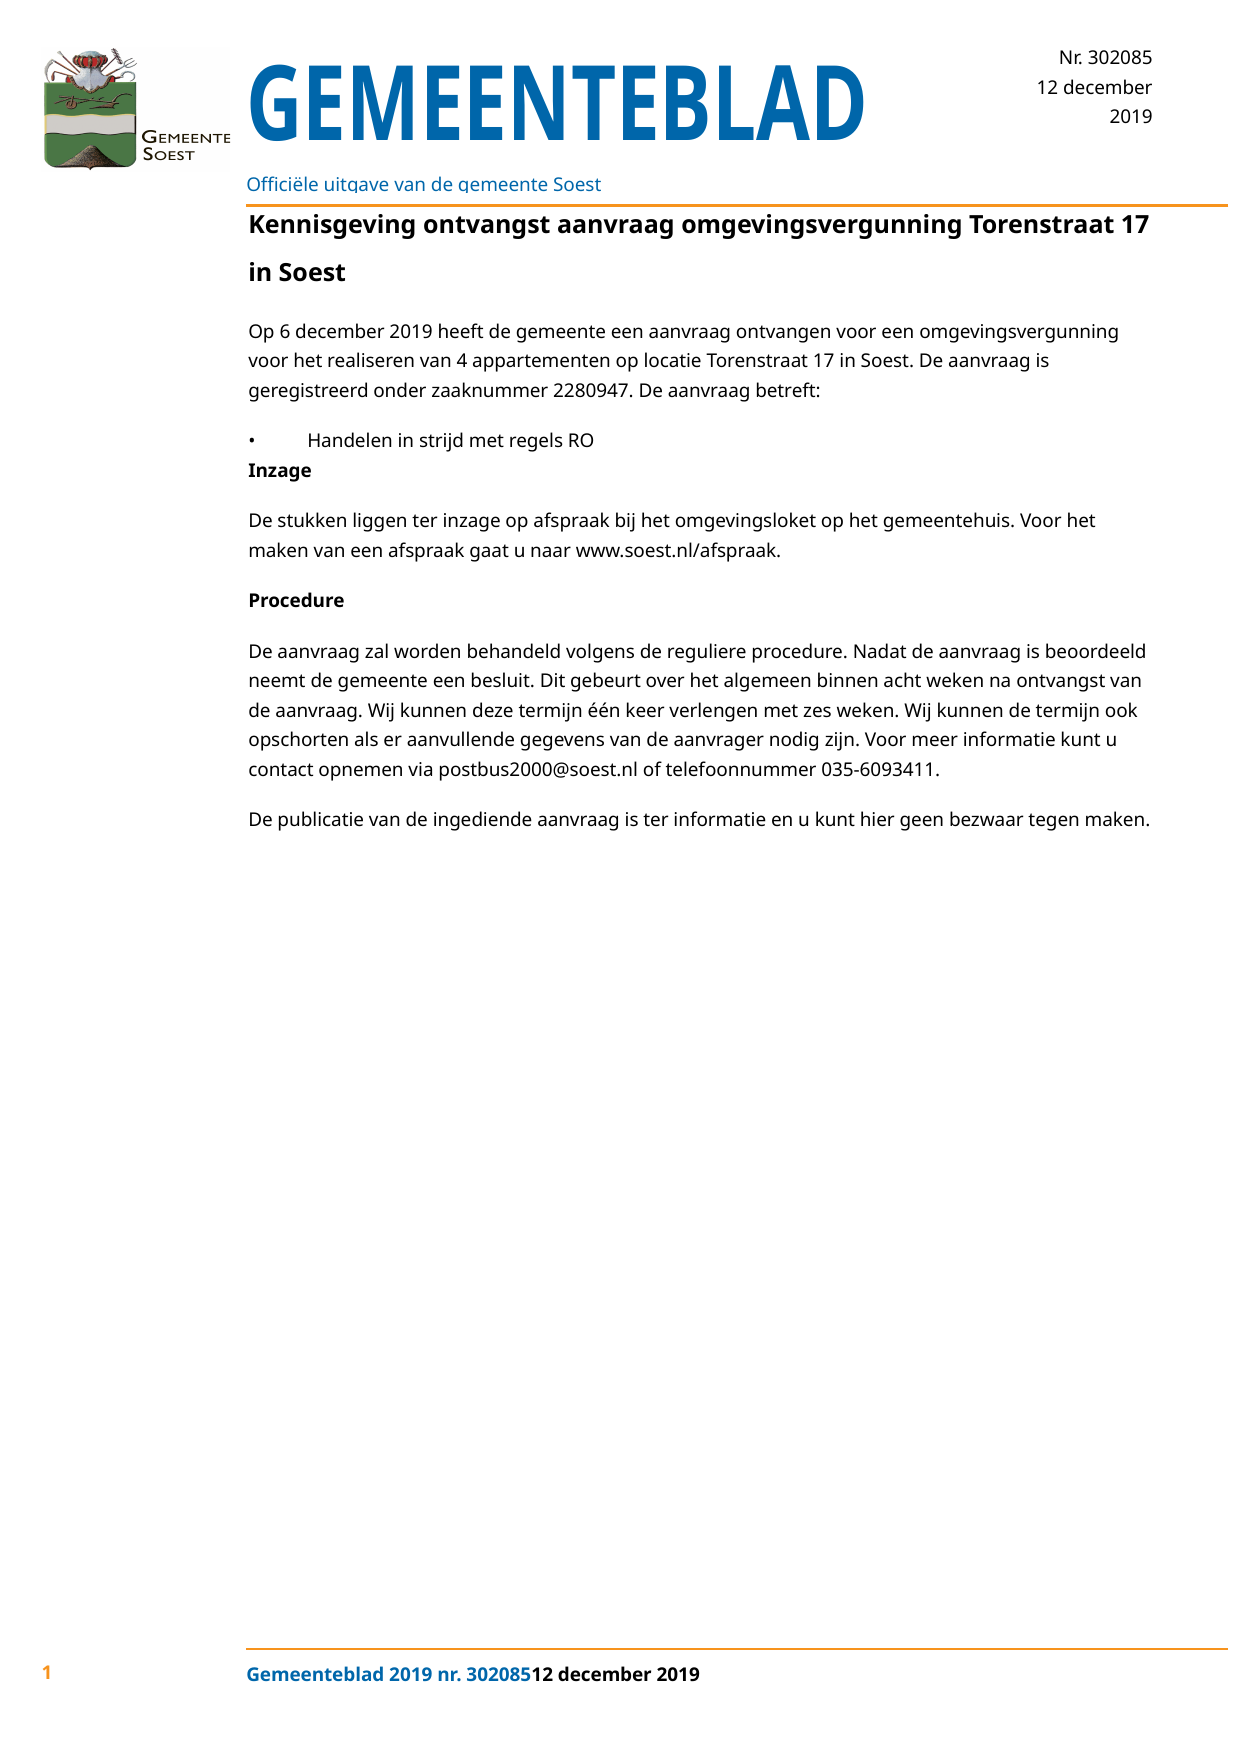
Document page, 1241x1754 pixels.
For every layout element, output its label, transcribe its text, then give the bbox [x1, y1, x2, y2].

text De publicatie van de ingediende aanvraag is ter informatie en u kunt hier geen bezwaar tegen maken. [248, 807, 1152, 832]
list Handelen in strijd met regels RO [248, 427, 1152, 453]
text Kennisgeving ontvangst aanvraag omgevingsvergunning Torenstraat 17 in Soest [248, 207, 1152, 288]
text Op 6 december 2019 heeft de gemeente een aanvraag ontvangen voor een omgevingsvergunning voor het realiseren van 4 appartementen op locatie Torenstraat 17 in Soest. De aanvraag is geregistreerd onder zaaknummer 2280947. De aanvraag betreft: [248, 318, 1152, 403]
text De aanvraag zal worden behandeld volgens de reguliere procedure. Nadat de aanvraag is beoordeeld neemt de gemeente een besluit. Dit gebeurt over het algemeen binnen acht weken na ontvangst van de aanvraag. Wij kunnen deze termijn één keer verlengen met zes weken. Wij kunnen de termijn ook opschorten als er aanvullende gegevens van de aanvrager nodig zijn. Voor meer informatie kunt u contact opnemen via postbus2000@soest.nl of telefoonnummer 035-6093411. [248, 638, 1152, 782]
picture [41, 47, 231, 172]
text Inzage [248, 457, 1152, 483]
text Procedure [248, 587, 1152, 613]
text De stukken liggen ter inzage op afspraak bij het omgevingsloket op het gemeentehuis. Voor het maken van een afspraak gaat u naar www.soest.nl/afspraak. [248, 507, 1152, 563]
